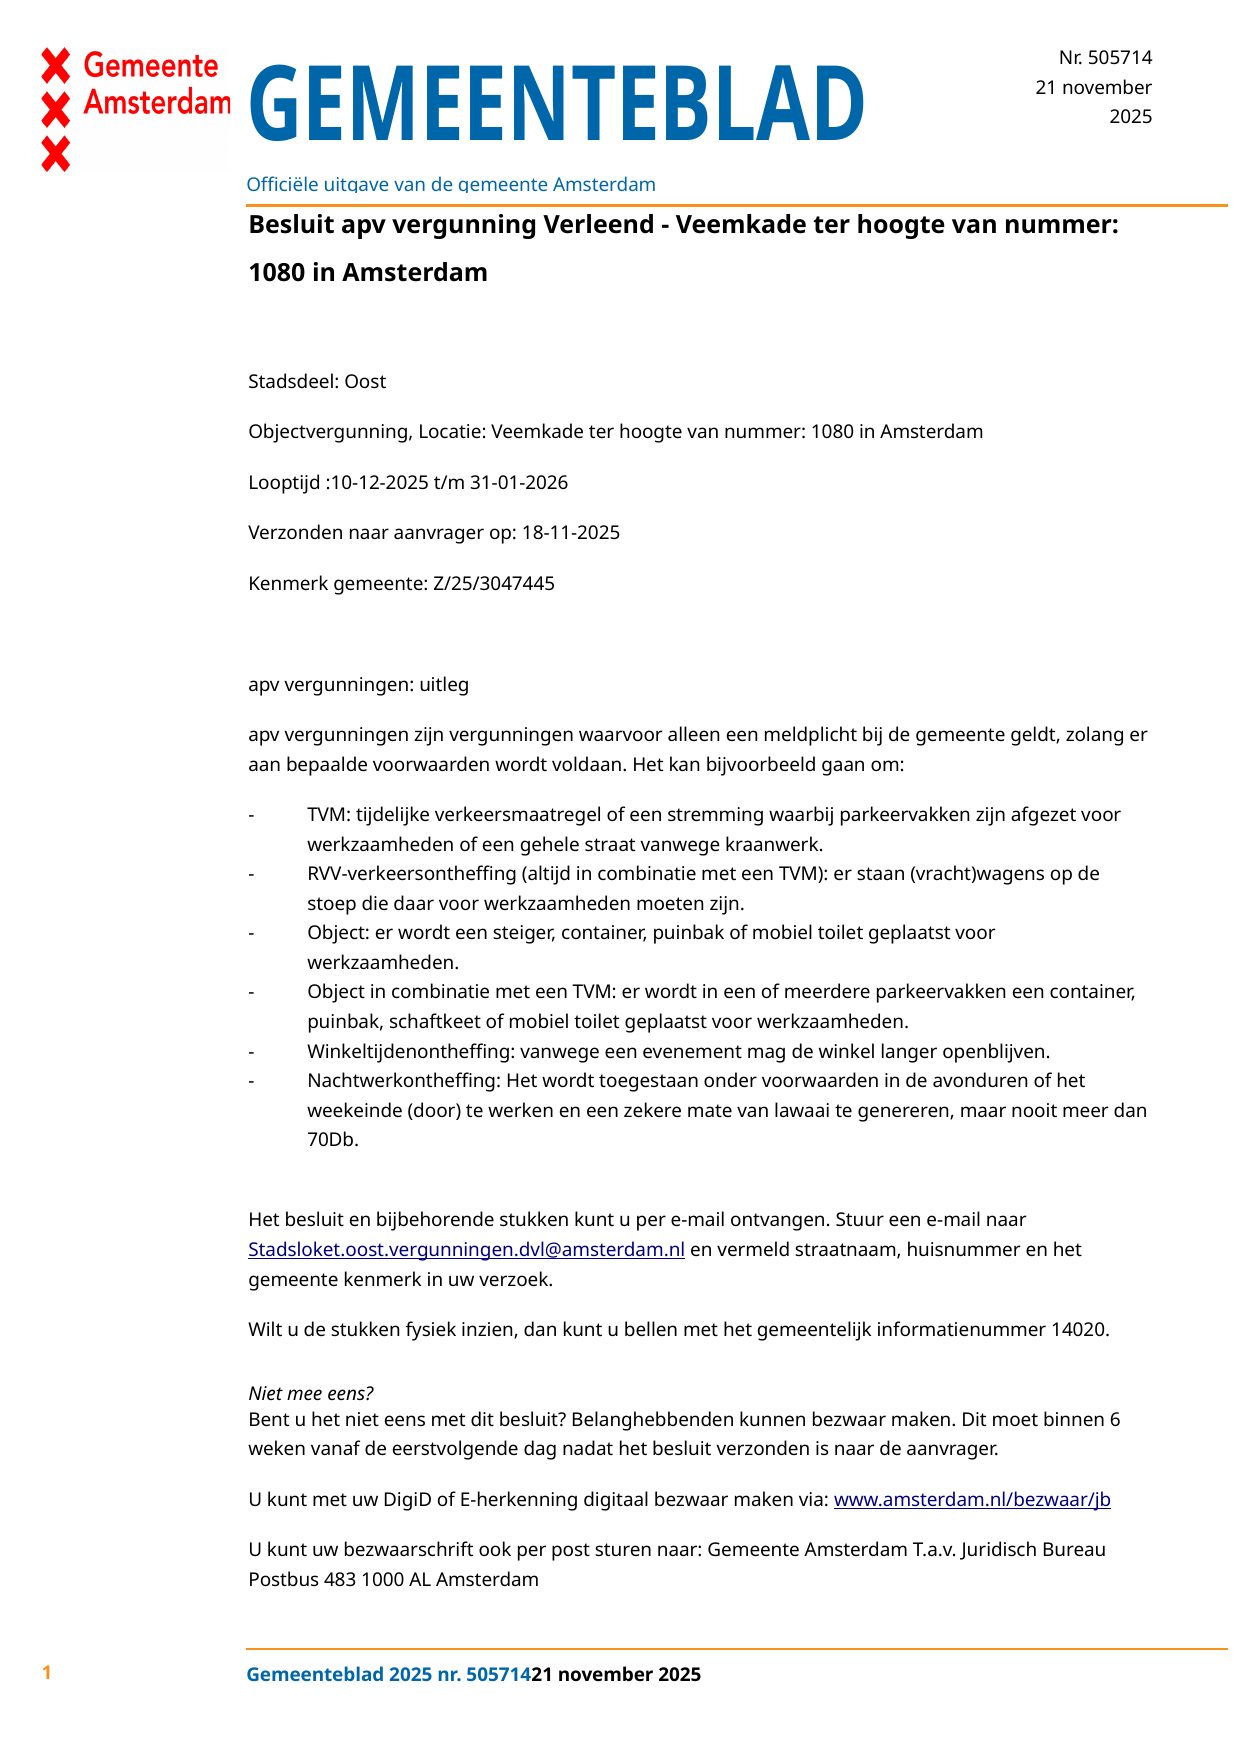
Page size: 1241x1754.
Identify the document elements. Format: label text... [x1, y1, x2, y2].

list Object: er wordt een steiger, container, puinbak of mobiel toilet geplaatst voor werkzaamheden. [248, 919, 1152, 975]
text Stadsdeel: Oost [248, 368, 1152, 394]
text Wilt u de stukken fysiek inzien, dan kunt u bellen met het gemeentelijk informatienummer 14020. [248, 1316, 1152, 1342]
text Het besluit en bijbehorende stukken kunt u per e-mail ontvangen. Stuur een e-mail naar Stadsloket.oost.vergunningen.dvl@amsterdam.nl en vermeld straatnaam, huisnummer en het gemeente kenmerk in uw verzoek. [248, 1207, 1152, 1292]
text U kunt met uw DigiD of E-herkenning digitaal bezwaar maken via: www.amsterdam.nl/bezwaar/jb [248, 1486, 1152, 1512]
text apv vergunningen zijn vergunningen waarvoor alleen een meldplicht bij de gemeente geldt, zolang er aan bepaalde voorwaarden wordt voldaan. Het kan bijvoorbeeld gaan om: [248, 721, 1152, 777]
text Kenmerk gemeente: Z/25/3047445 [248, 570, 1152, 596]
list Winkeltijdenontheffing: vanwege een evenement mag de winkel langer openblijven. [248, 1038, 1152, 1064]
text Besluit apv vergunning Verleend - Veemkade ter hoogte van nummer: 1080 in Amsterdam [248, 207, 1152, 288]
text Verzonden naar aanvrager op: 18-11-2025 [248, 519, 1152, 545]
text apv vergunningen: uitleg [248, 671, 1152, 697]
text U kunt uw bezwaarschrift ook per post sturen naar: Gemeente Amsterdam T.a.v. Juridisch Bureau Postbus 483 1000 AL Amsterdam [248, 1536, 1152, 1592]
text Bent u het niet eens met dit besluit? Belanghebbenden kunnen bezwaar maken. Dit moet binnen 6 weken vanaf de eerstvolgende dag nadat het besluit verzonden is naar de aanvrager. [248, 1406, 1152, 1461]
list Object in combinatie met een TVM: er wordt in een of meerdere parkeervakken een container, puinbak, schaftkeet of mobiel toilet geplaatst voor werkzaamheden. [248, 979, 1152, 1034]
picture [41, 47, 231, 172]
list RVV-verkeersontheffing (altijd in combinatie met een TVM): er staan (vracht)wagens op de stoep die daar voor werkzaamheden moeten zijn. [248, 860, 1152, 916]
text Looptijd :10-12-2025 t/m 31-01-2026 [248, 469, 1152, 495]
text Niet mee eens? [248, 1380, 1152, 1406]
list Nachtwerkontheffing: Het wordt toegestaan onder voorwaarden in de avonduren of het weekeinde (door) te werken en een zekere mate van lawaai te genereren, maar nooit meer dan 70Db. [248, 1067, 1152, 1152]
text Objectvergunning, Locatie: Veemkade ter hoogte van nummer: 1080 in Amsterdam [248, 419, 1152, 444]
list TVM: tijdelijke verkeersmaatregel of een stremming waarbij parkeervakken zijn afgezet voor werkzaamheden of een gehele straat vanwege kraanwerk. [248, 801, 1152, 857]
